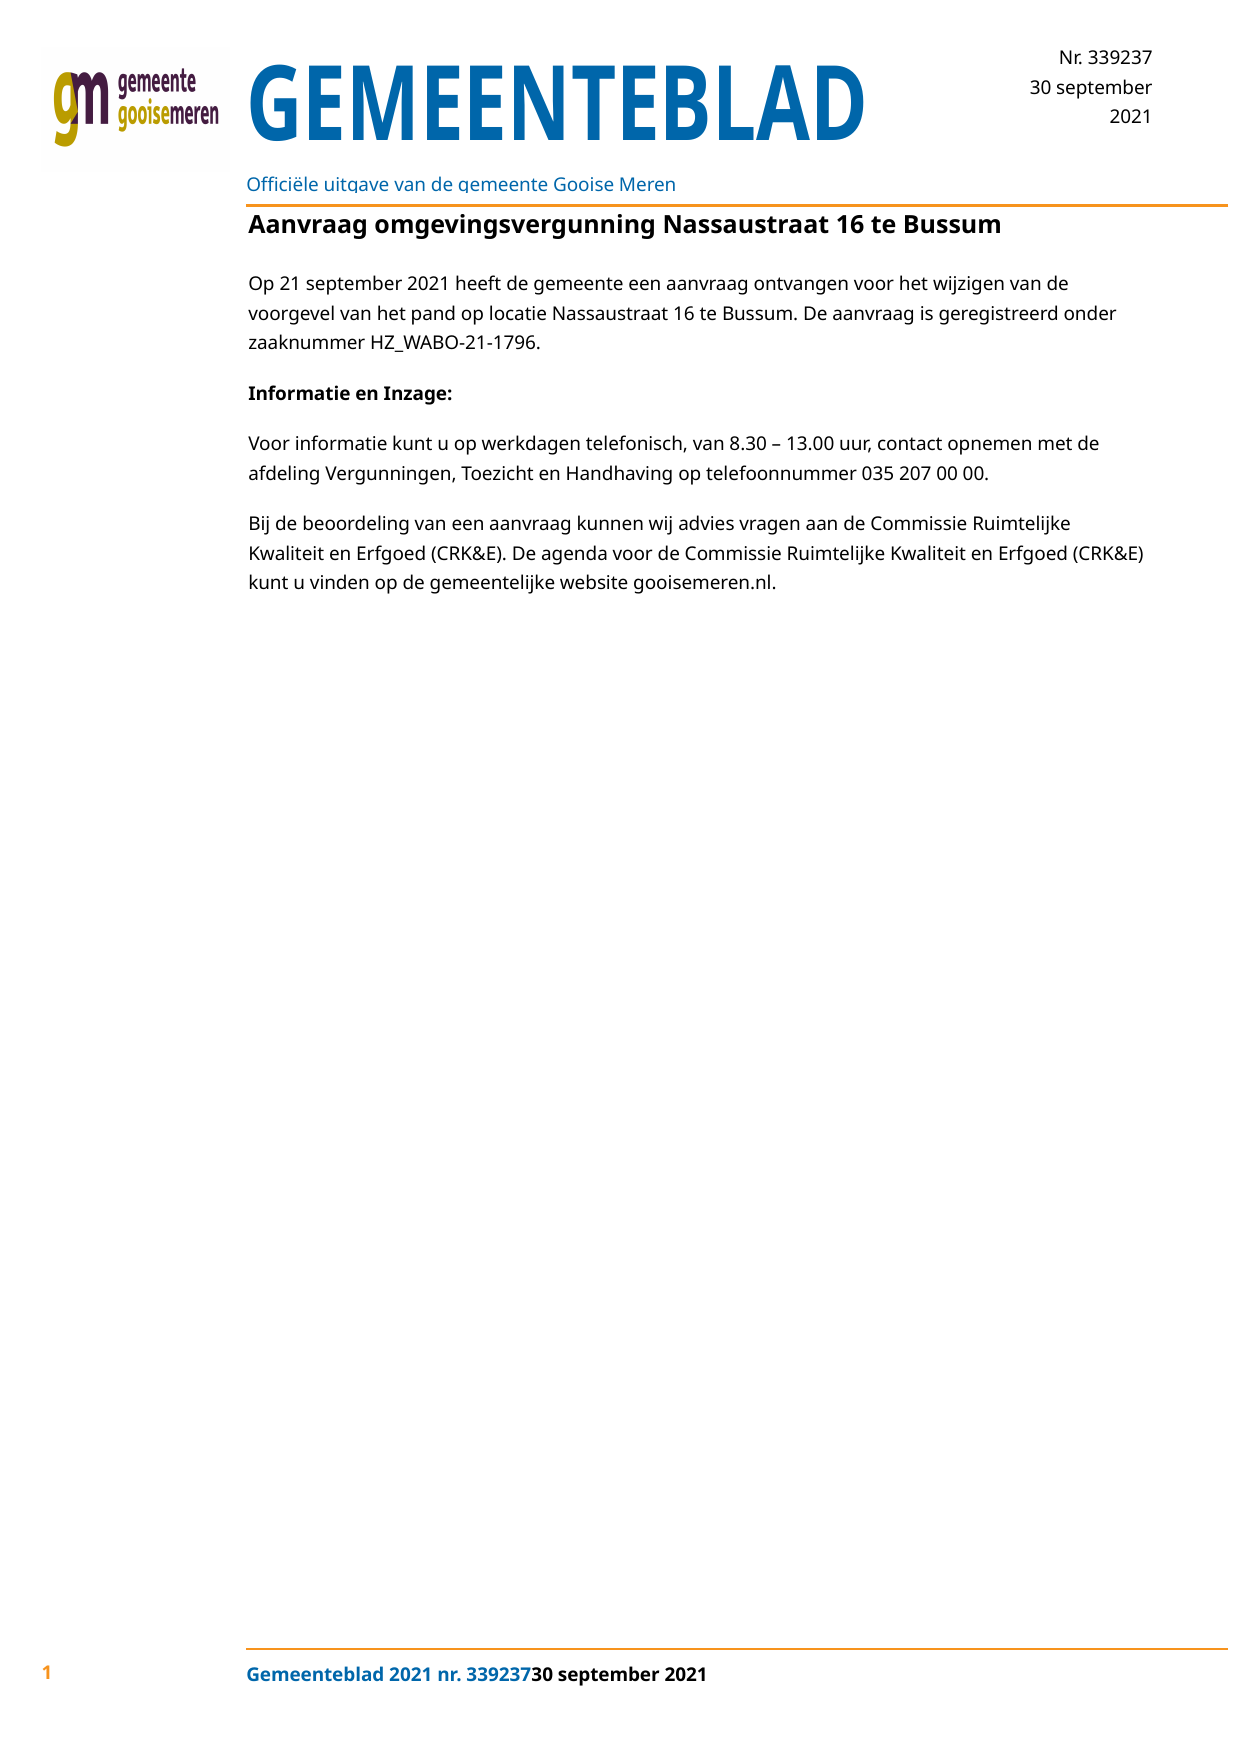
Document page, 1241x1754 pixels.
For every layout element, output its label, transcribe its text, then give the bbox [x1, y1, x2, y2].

text Aanvraag omgevingsvergunning Nassaustraat 16 te Bussum [248, 207, 1152, 241]
text Voor informatie kunt u op werkdagen telefonisch, van 8.30 – 13.00 uur, contact opnemen met de afdeling Vergunningen, Toezicht en Handhaving op telefoonnummer 035 207 00 00. [248, 430, 1152, 486]
text Bij de beoordeling van een aanvraag kunnen wij advies vragen aan de Commissie Ruimtelijke Kwaliteit en Erfgoed (CRK&E). De agenda voor de Commissie Ruimtelijke Kwaliteit en Erfgoed (CRK&E) kunt u vinden op de gemeentelijke website gooisemeren.nl. [248, 510, 1152, 595]
picture [41, 47, 231, 172]
text Informatie en Inzage: [248, 380, 1152, 406]
text Op 21 september 2021 heeft de gemeente een aanvraag ontvangen voor het wijzigen van de voorgevel van het pand op locatie Nassaustraat 16 te Bussum. De aanvraag is geregistreerd onder zaaknummer HZ_WABO-21-1796. [248, 270, 1152, 355]
